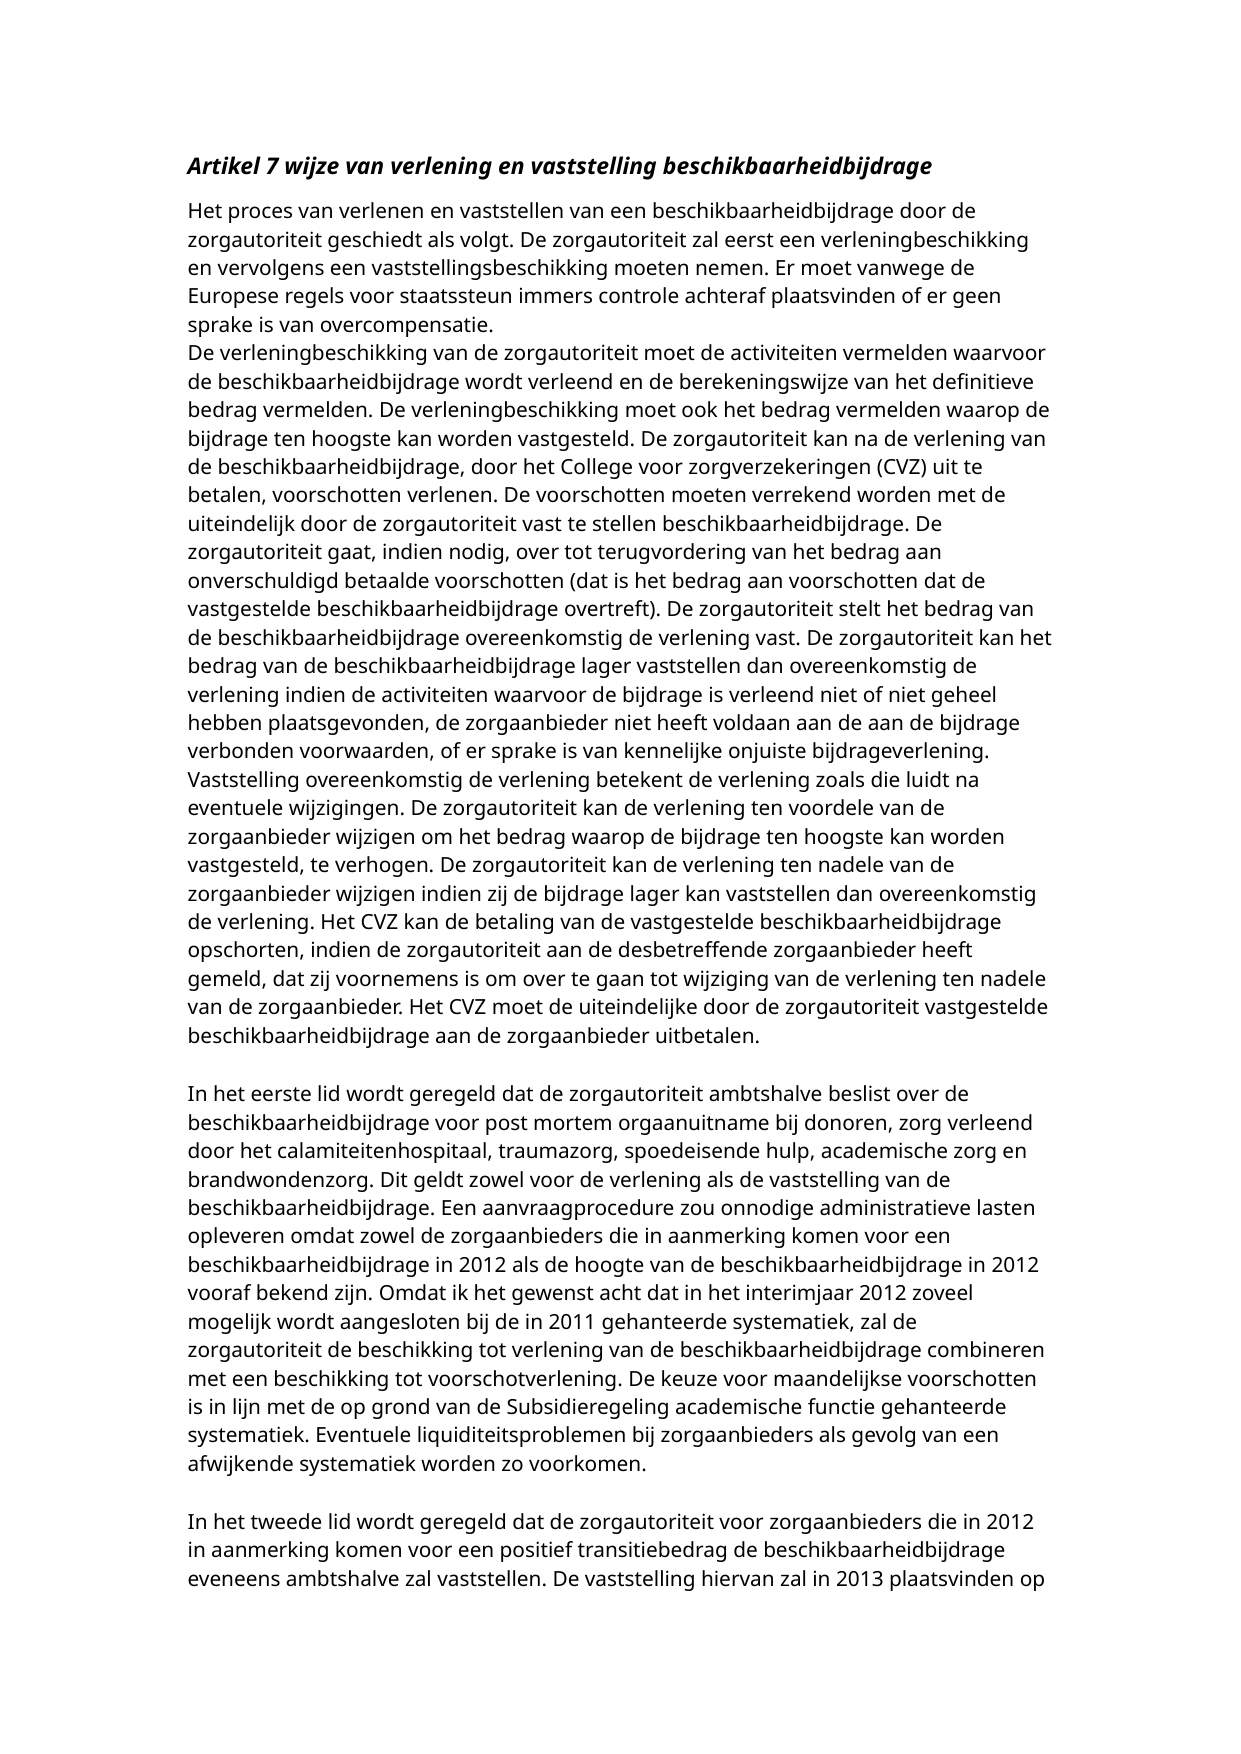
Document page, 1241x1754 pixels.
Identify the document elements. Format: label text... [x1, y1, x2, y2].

subtitle Artikel 7 wijze van verlening en vaststelling beschikbaarheidbijdrage [187, 150, 1053, 181]
text De verleningbeschikking van de zorgautoriteit moet de activiteiten vermelden waarvoor de beschikbaarheidbijdrage wordt verleend en de berekeningswijze van het definitieve bedrag vermelden. De verleningbeschikking moet ook het bedrag vermelden waarop de bijdrage ten hoogste kan worden vastgesteld. De zorgautoriteit kan na de verlening van de beschikbaarheidbijdrage, door het College voor zorgverzekeringen (CVZ) uit te betalen, voorschotten verlenen. De voorschotten moeten verrekend worden met de uiteindelijk door de zorgautoriteit vast te stellen beschikbaarheidbijdrage. De zorgautoriteit gaat, indien nodig, over tot terugvordering van het bedrag aan onverschuldigd betaalde voorschotten (dat is het bedrag aan voorschotten dat de vastgestelde beschikbaarheidbijdrage overtreft). De zorgautoriteit stelt het bedrag van de beschikbaarheidbijdrage overeenkomstig de verlening vast. De zorgautoriteit kan het bedrag van de beschikbaarheidbijdrage lager vaststellen dan overeenkomstig de verlening indien de activiteiten waarvoor de bijdrage is verleend niet of niet geheel hebben plaatsgevonden, de zorgaanbieder niet heeft voldaan aan de aan de bijdrage verbonden voorwaarden, of er sprake is van kennelijke onjuiste bijdrageverlening. Vaststelling overeenkomstig de verlening betekent de verlening zoals die luidt na eventuele wijzigingen. De zorgautoriteit kan de verlening ten voordele van de zorgaanbieder wijzigen om het bedrag waarop de bijdrage ten hoogste kan worden vastgesteld, te verhogen. De zorgautoriteit kan de verlening ten nadele van de zorgaanbieder wijzigen indien zij de bijdrage lager kan vaststellen dan overeenkomstig de verlening. Het CVZ kan de betaling van de vastgestelde beschikbaarheidbijdrage opschorten, indien de zorgautoriteit aan de desbetreffende zorgaanbieder heeft gemeld, dat zij voornemens is om over te gaan tot wijziging van de verlening ten nadele van de zorgaanbieder. Het CVZ moet de uiteindelijke door de zorgautoriteit vastgestelde beschikbaarheidbijdrage aan de zorgaanbieder uitbetalen. [187, 338, 1053, 1049]
text In het eerste lid wordt geregeld dat de zorgautoriteit ambtshalve beslist over de beschikbaarheidbijdrage voor post mortem orgaanuitname bij donoren, zorg verleend door het calamiteitenhospitaal, traumazorg, spoedeisende hulp, academische zorg en brandwondenzorg. Dit geldt zowel voor de verlening als de vaststelling van de beschikbaarheidbijdrage. Een aanvraagprocedure zou onnodige administratieve lasten opleveren omdat zowel de zorgaanbieders die in aanmerking komen voor een beschikbaarheidbijdrage in 2012 als de hoogte van de beschikbaarheidbijdrage in 2012 vooraf bekend zijn. Omdat ik het gewenst acht dat in het interimjaar 2012 zoveel mogelijk wordt aangesloten bij de in 2011 gehanteerde systematiek, zal de zorgautoriteit de beschikking tot verlening van de beschikbaarheidbijdrage combineren met een beschikking tot voorschotverlening. De keuze voor maandelijkse voorschotten is in lijn met de op grond van de Subsidieregeling academische functie gehanteerde systematiek. Eventuele liquiditeitsproblemen bij zorgaanbieders als gevolg van een afwijkende systematiek worden zo voorkomen. [187, 1079, 1053, 1477]
text In het tweede lid wordt geregeld dat de zorgautoriteit voor zorgaanbieders die in 2012 in aanmerking komen voor een positief transitiebedrag de beschikbaarheidbijdrage eveneens ambtshalve zal vaststellen. De vaststelling hiervan zal in 2013 plaatsvinden op [187, 1507, 1053, 1592]
text Het proces van verlenen en vaststellen van een beschikbaarheidbijdrage door de zorgautoriteit geschiedt als volgt. De zorgautoriteit zal eerst een verleningbeschikking en vervolgens een vaststellingsbeschikking moeten nemen. Er moet vanwege de Europese regels voor staatssteun immers controle achteraf plaatsvinden of er geen sprake is van overcompensatie. [187, 196, 1053, 338]
